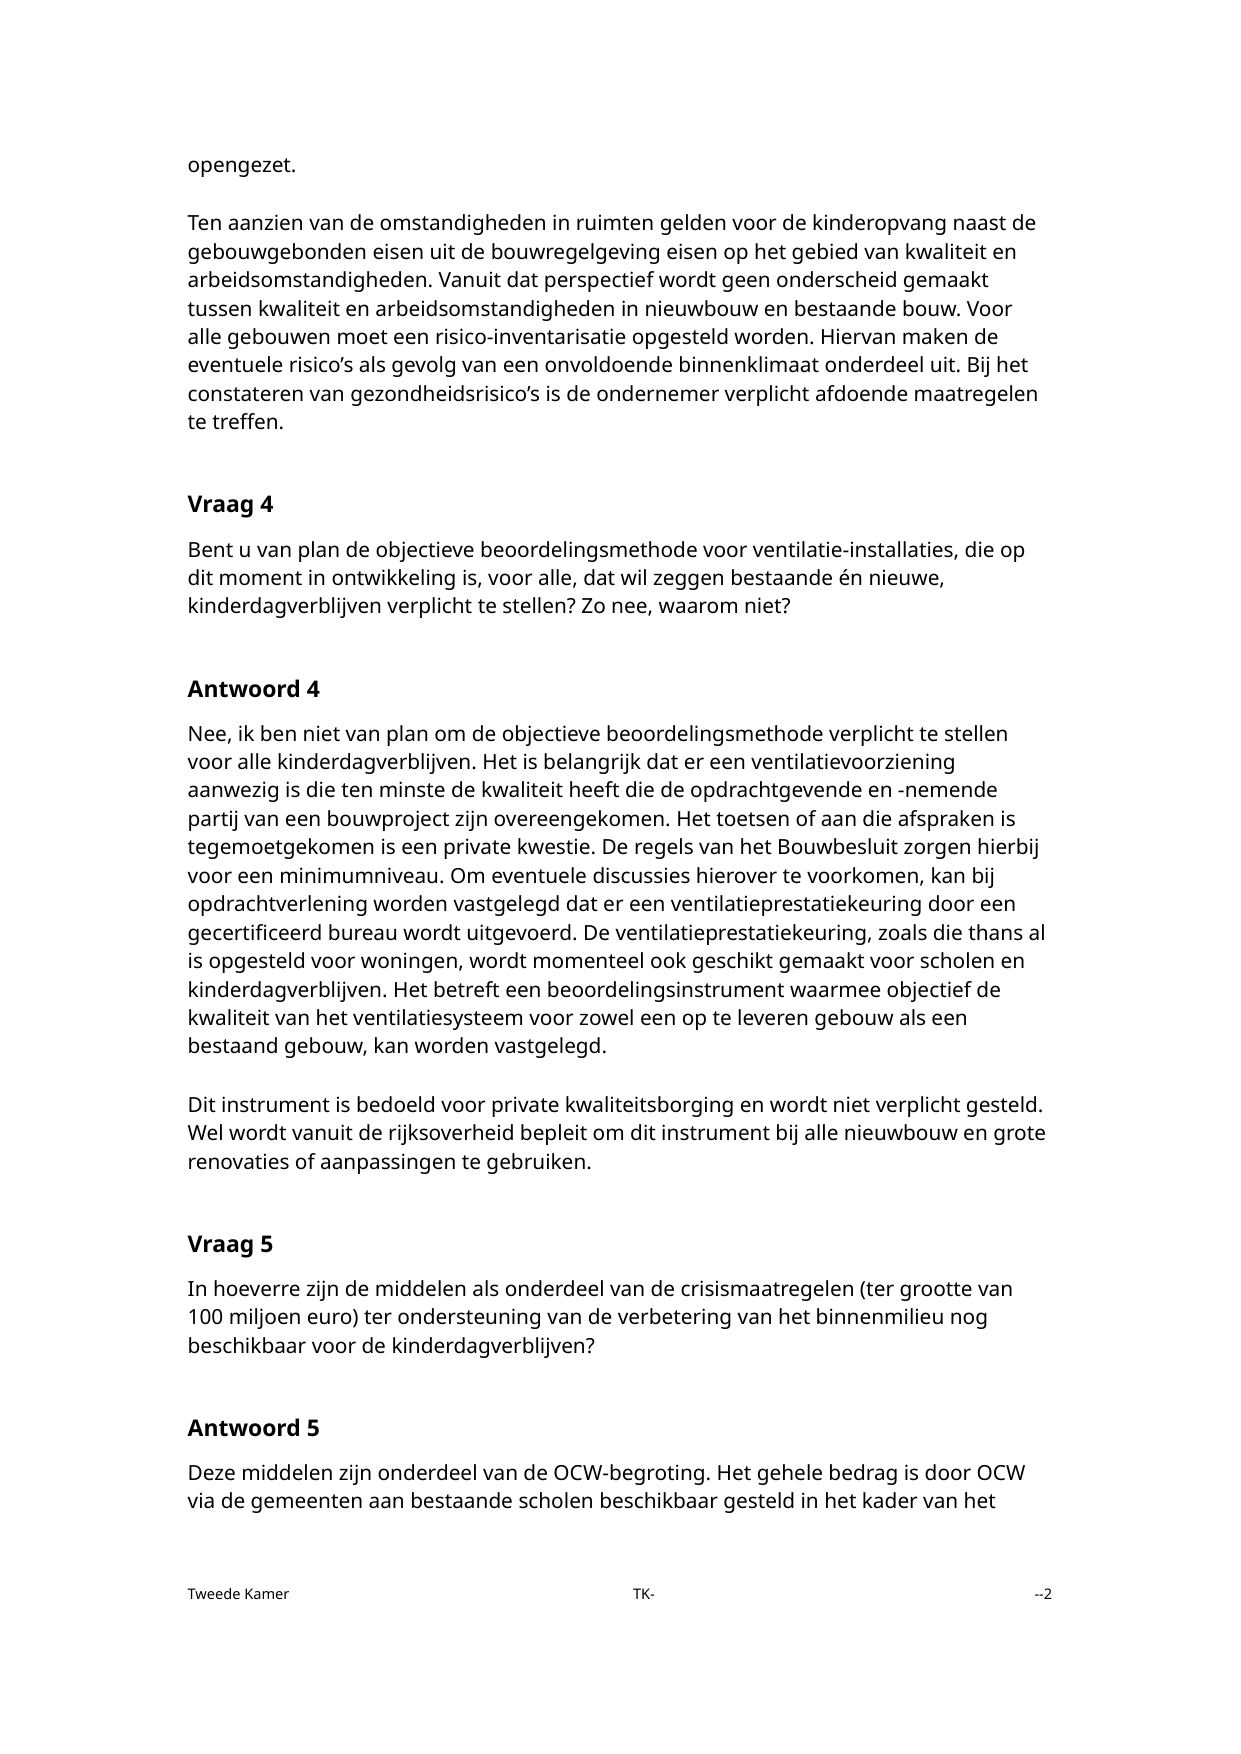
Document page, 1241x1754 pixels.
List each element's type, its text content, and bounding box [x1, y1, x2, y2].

text Bent u van plan de objectieve beoordelingsmethode voor ventilatie-installaties, die op dit moment in ontwikkeling is, voor alle, dat wil zeggen bestaande én nieuwe, kinderdagverblijven verplicht te stellen? Zo nee, waarom niet? [187, 535, 1053, 620]
subtitle Antwoord 4 [187, 672, 1053, 704]
text Dit instrument is bedoeld voor private kwaliteitsborging en wordt niet verplicht gesteld. Wel wordt vanuit de rijksoverheid bepleit om dit instrument bij alle nieuwbouw en grote renovaties of aanpassingen te gebruiken. [187, 1090, 1053, 1175]
text Ten aanzien van de omstandigheden in ruimten gelden voor de kinderopvang naast de gebouwgebonden eisen uit de bouwregelgeving eisen op het gebied van kwaliteit en arbeidsomstandigheden. Vanuit dat perspectief wordt geen onderscheid gemaakt tussen kwaliteit en arbeidsomstandigheden in nieuwbouw en bestaande bouw. Voor alle gebouwen moet een risico-inventarisatie opgesteld worden. Hiervan maken de eventuele risico’s als gevolg van een onvoldoende binnenklimaat onderdeel uit. Bij het constateren van gezondheidsrisico’s is de ondernemer verplicht afdoende maatregelen te treffen. [187, 208, 1053, 436]
subtitle Vraag 4 [187, 488, 1053, 520]
text Deze middelen zijn onderdeel van de OCW-begroting. Het gehele bedrag is door OCW via de gemeenten aan bestaande scholen beschikbaar gesteld in het kader van het [187, 1458, 1053, 1515]
text Nee, ik ben niet van plan om de objectieve beoordelingsmethode verplicht te stellen voor alle kinderdagverblijven. Het is belangrijk dat er een ventilatievoorziening aanwezig is die ten minste de kwaliteit heeft die de opdrachtgevende en -nemende partij van een bouwproject zijn overeengekomen. Het toetsen of aan die afspraken is tegemoetgekomen is een private kwestie. De regels van het Bouwbesluit zorgen hierbij voor een minimumniveau. Om eventuele discussies hierover te voorkomen, kan bij opdrachtverlening worden vastgelegd dat er een ventilatieprestatiekeuring door een gecertificeerd bureau wordt uitgevoerd. De ventilatieprestatiekeuring, zoals die thans al is opgesteld voor woningen, wordt momenteel ook geschikt gemaakt voor scholen en kinderdagverblijven. Het betreft een beoordelingsinstrument waarmee objectief de kwaliteit van het ventilatiesysteem voor zowel een op te leveren gebouw als een bestaand gebouw, kan worden vastgelegd. [187, 719, 1053, 1060]
subtitle Antwoord 5 [187, 1412, 1053, 1443]
text opengezet. [187, 150, 1053, 178]
subtitle Vraag 5 [187, 1228, 1053, 1259]
text In hoeverre zijn de middelen als onderdeel van de crisismaatregelen (ter grootte van 100 miljoen euro) ter ondersteuning van de verbetering van het binnenmilieu nog beschikbaar voor de kinderdagverblijven? [187, 1274, 1053, 1359]
